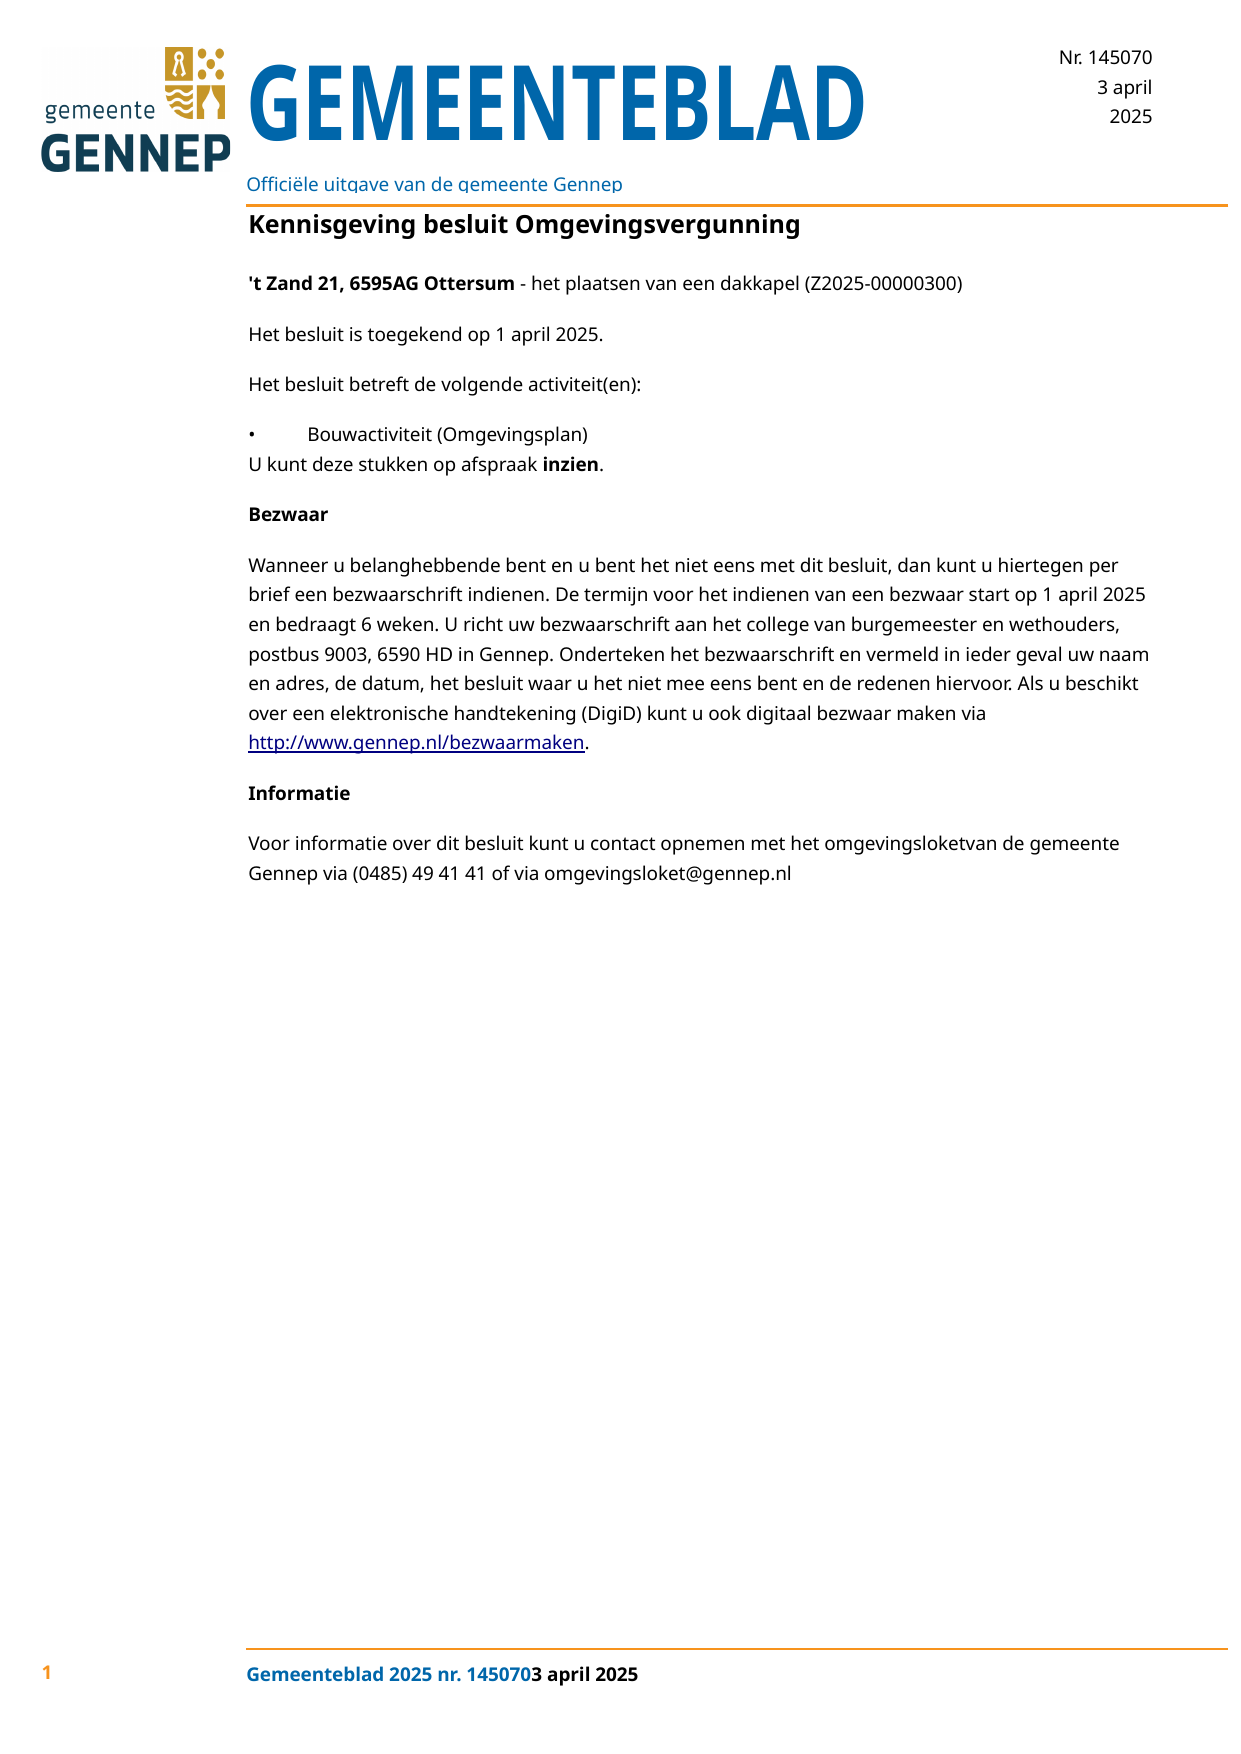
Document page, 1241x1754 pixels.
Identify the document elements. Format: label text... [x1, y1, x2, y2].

text Wanneer u belanghebbende bent en u bent het niet eens met dit besluit, dan kunt u hiertegen per brief een bezwaarschrift indienen. De termijn voor het indienen van een bezwaar start op 1 april 2025 en bedraagt 6 weken. U richt uw bezwaarschrift aan het college van burgemeester en wethouders, postbus 9003, 6590 HD in Gennep. Onderteken het bezwaarschrift en vermeld in ieder geval uw naam en adres, de datum, het besluit waar u het niet mee eens bent en de redenen hiervoor. Als u beschikt over een elektronische handtekening (DigiD) kunt u ook digitaal bezwaar maken via http://www.gennep.nl/bezwaarmaken. [248, 552, 1152, 755]
text U kunt deze stukken op afspraak inzien. [248, 451, 1152, 477]
text Kennisgeving besluit Omgevingsvergunning [248, 207, 1152, 241]
list Bouwactiviteit (Omgevingsplan) [248, 422, 1152, 447]
text Informatie [248, 780, 1152, 806]
text Voor informatie over dit besluit kunt u contact opnemen met het omgevingsloketvan de gemeente Gennep via (0485) 49 41 41 of via omgevingsloket@gennep.nl [248, 830, 1152, 886]
text Het besluit betreft de volgende activiteit(en): [248, 371, 1152, 397]
text 't Zand 21, 6595AG Ottersum - het plaatsen van een dakkapel (Z2025-00000300) [248, 270, 1152, 296]
picture [41, 47, 231, 172]
text Bezwaar [248, 502, 1152, 527]
text Het besluit is toegekend op 1 april 2025. [248, 321, 1152, 346]
